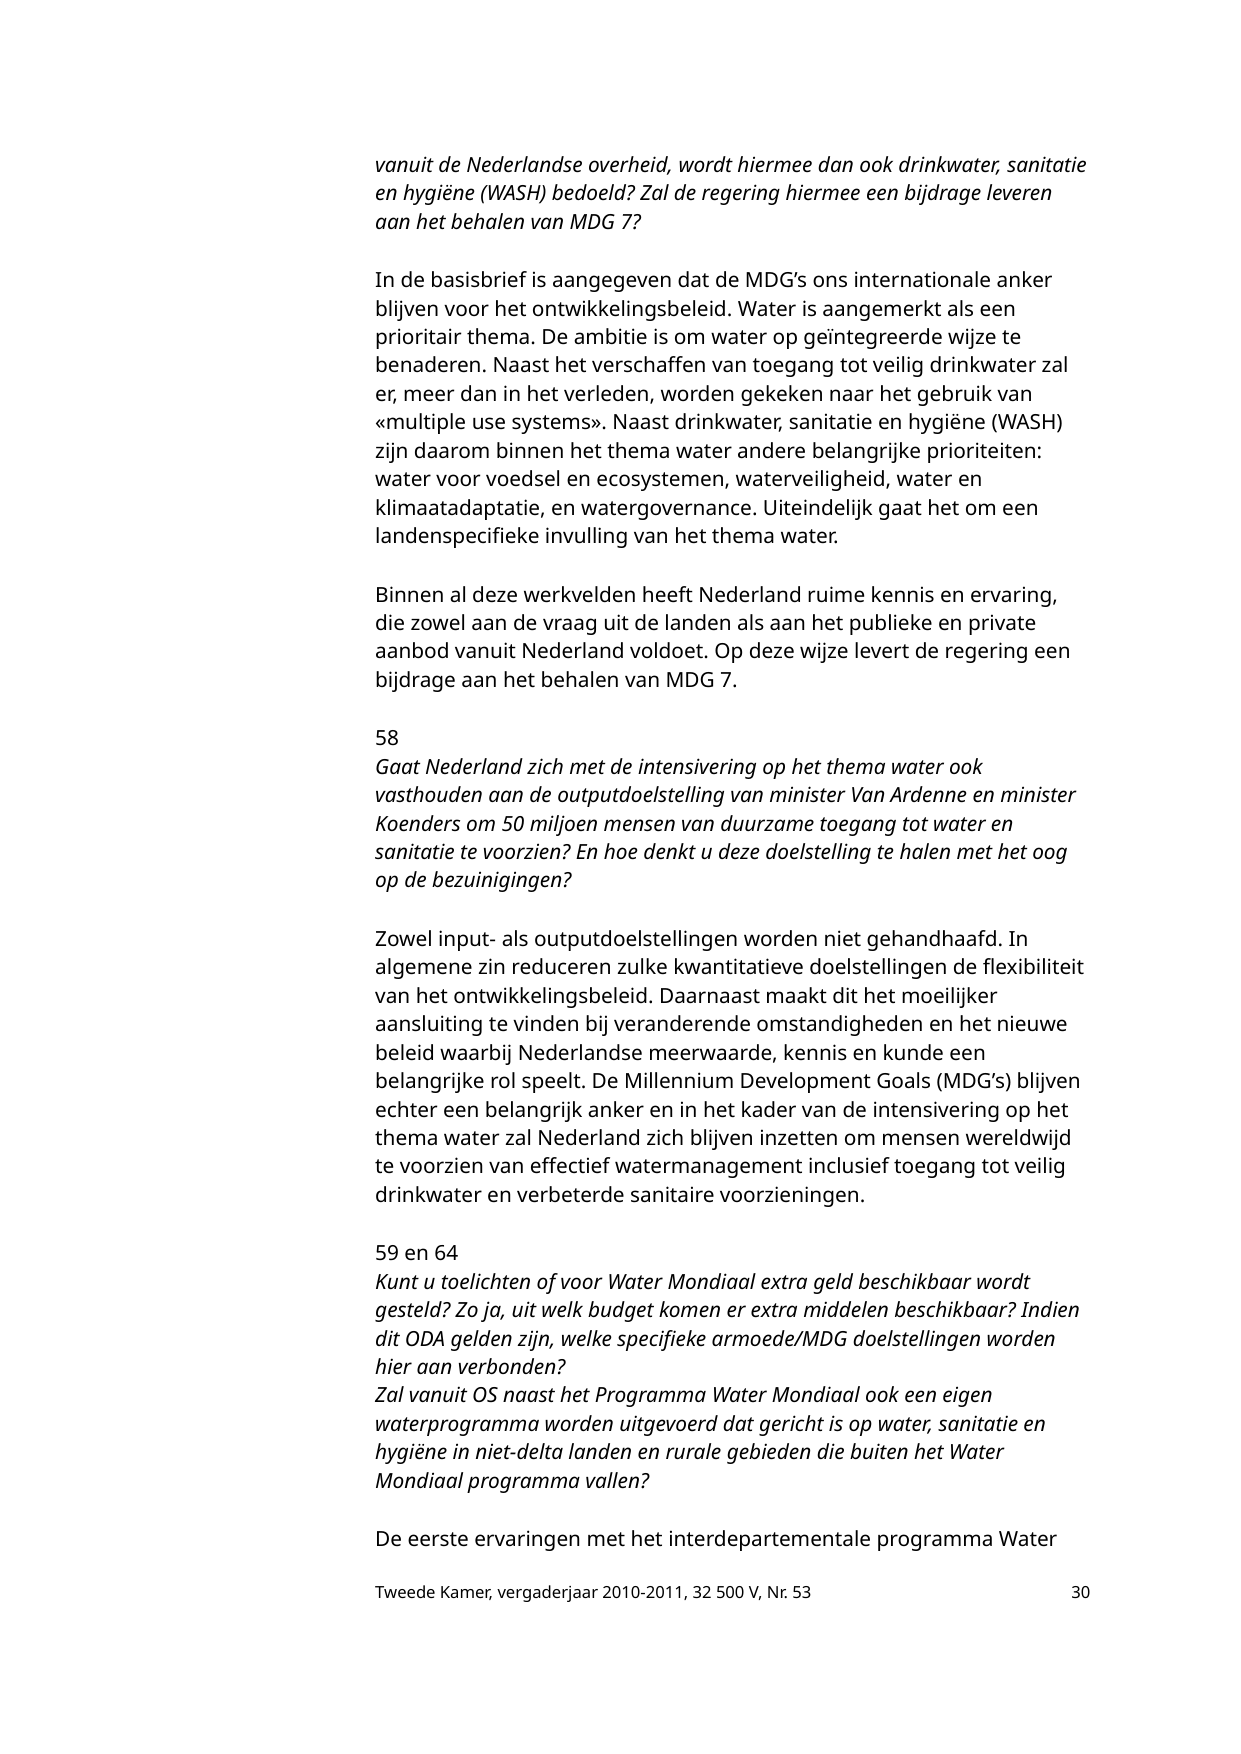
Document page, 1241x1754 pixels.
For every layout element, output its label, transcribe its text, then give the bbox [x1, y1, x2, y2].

text Zal vanuit OS naast het Programma Water Mondiaal ook een eigen waterprogramma worden uitgevoerd dat gericht is op water, sanitatie en hygiëne in niet-delta landen en rurale gebieden die buiten het Water Mondiaal programma vallen? [375, 1381, 1090, 1494]
text vanuit de Nederlandse overheid, wordt hiermee dan ook drinkwater, sanitatie en hygiëne (WASH) bedoeld? Zal de regering hiermee een bijdrage leveren aan het behalen van MDG 7? [375, 150, 1090, 235]
text Zowel input- als outputdoelstellingen worden niet gehandhaafd. In algemene zin reduceren zulke kwantitatieve doelstellingen de flexibiliteit van het ontwikkelingsbeleid. Daarnaast maakt dit het moeilijker aansluiting te vinden bij veranderende omstandigheden en het nieuwe beleid waarbij Nederlandse meerwaarde, kennis en kunde een belangrijke rol speelt. De Millennium Development Goals (MDG’s) blijven echter een belangrijk anker en in het kader van de intensivering op het thema water zal Nederland zich blijven inzetten om mensen wereldwijd te voorzien van effectief watermanagement inclusief toegang tot veilig drinkwater en verbeterde sanitaire voorzieningen. [375, 924, 1090, 1208]
text Gaat Nederland zich met de intensivering op het thema water ook vasthouden aan de outputdoelstelling van minister Van Ardenne en minister Koenders om 50 miljoen mensen van duurzame toegang tot water en sanitatie te voorzien? En hoe denkt u deze doelstelling te halen met het oog op de bezuinigingen? [375, 752, 1090, 894]
text 59 en 64 [375, 1238, 1090, 1267]
text Kunt u toelichten of voor Water Mondiaal extra geld beschikbaar wordt gesteld? Zo ja, uit welk budget komen er extra middelen beschikbaar? Indien dit ODA gelden zijn, welke specifieke armoede/MDG doelstellingen worden hier aan verbonden? [375, 1267, 1090, 1381]
text 58 [375, 723, 1090, 752]
text Binnen al deze werkvelden heeft Nederland ruime kennis en ervaring, die zowel aan de vraag uit de landen als aan het publieke en private aanbod vanuit Nederland voldoet. Op deze wijze levert de regering een bijdrage aan het behalen van MDG 7. [375, 580, 1090, 693]
text De eerste ervaringen met het interdepartementale programma Water [375, 1524, 1090, 1553]
text In de basisbrief is aangegeven dat de MDG’s ons internationale anker blijven voor het ontwikkelingsbeleid. Water is aangemerkt als een prioritair thema. De ambitie is om water op geïntegreerde wijze te benaderen. Naast het verschaffen van toegang tot veilig drinkwater zal er, meer dan in het verleden, worden gekeken naar het gebruik van «multiple use systems». Naast drinkwater, sanitatie en hygiëne (WASH) zijn daarom binnen het thema water andere belangrijke prioriteiten: water voor voedsel en ecosystemen, waterveiligheid, water en klimaatadaptatie, en watergovernance. Uiteindelijk gaat het om een landenspecifieke invulling van het thema water. [375, 265, 1090, 550]
